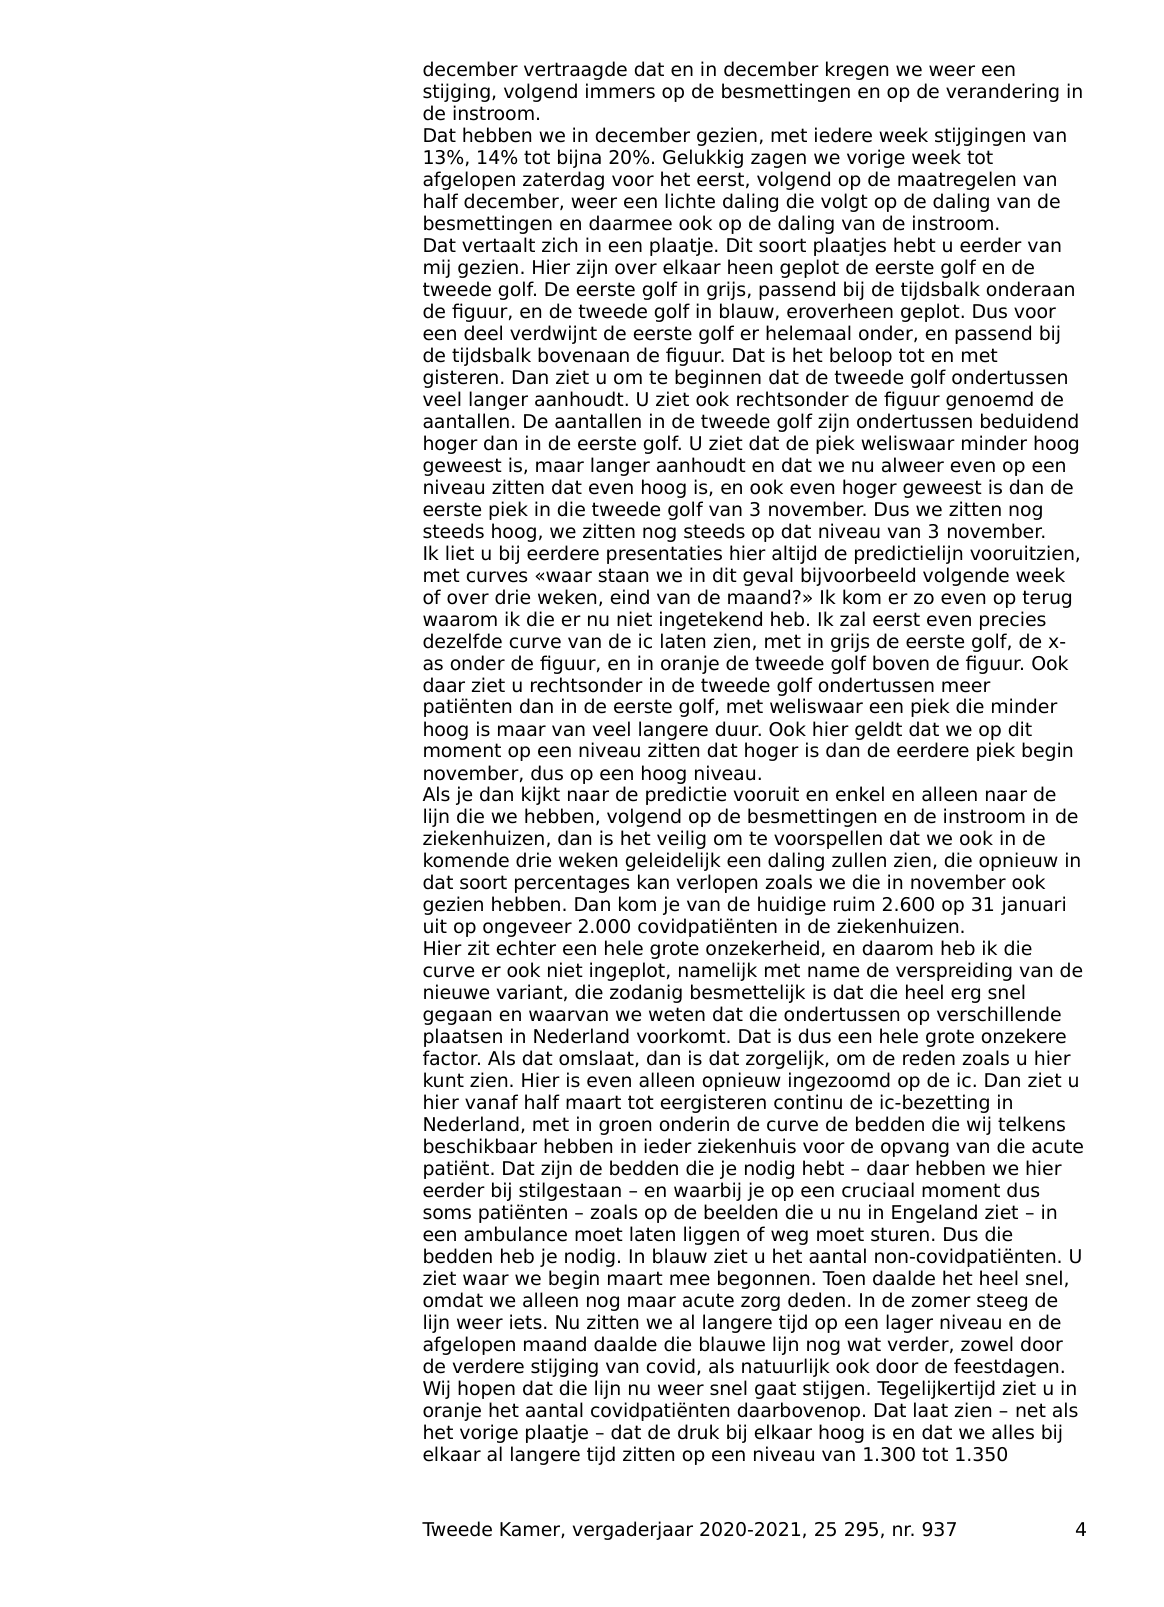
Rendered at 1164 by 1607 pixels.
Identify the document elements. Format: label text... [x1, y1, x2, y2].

text Als je dan kijkt naar de predictie vooruit en enkel en alleen naar de lijn die we hebben, volgend op de besmettingen en de instroom in de ziekenhuizen, dan is het veilig om te voorspellen dat we ook in de komende drie weken geleidelijk een daling zullen zien, die opnieuw in dat soort percentages kan verlopen zoals we die in november ook gezien hebben. Dan kom je van de huidige ruim 2.600 op 31 januari uit op ongeveer 2.000 covidpatiënten in de ziekenhuizen. [422, 784, 1087, 938]
text Dat vertaalt zich in een plaatje. Dit soort plaatjes hebt u eerder van mij gezien. Hier zijn over elkaar heen geplot de eerste golf en de tweede golf. De eerste golf in grijs, passend bij de tijdsbalk onderaan de figuur, en de tweede golf in blauw, eroverheen geplot. Dus voor een deel verdwijnt de eerste golf er helemaal onder, en passend bij de tijdsbalk bovenaan de figuur. Dat is het beloop tot en met gisteren. Dan ziet u om te beginnen dat de tweede golf ondertussen veel langer aanhoudt. U ziet ook rechtsonder de figuur genoemd de aantallen. De aantallen in de tweede golf zijn ondertussen beduidend hoger dan in de eerste golf. U ziet dat de piek weliswaar minder hoog geweest is, maar langer aanhoudt en dat we nu alweer even op een niveau zitten dat even hoog is, en ook even hoger geweest is dan de eerste piek in die tweede golf van 3 november. Dus we zitten nog steeds hoog, we zitten nog steeds op dat niveau van 3 november. [422, 235, 1087, 543]
text Dat hebben we in december gezien, met iedere week stijgingen van 13%, 14% tot bijna 20%. Gelukkig zagen we vorige week tot afgelopen zaterdag voor het eerst, volgend op de maatregelen van half december, weer een lichte daling die volgt op de daling van de besmettingen en daarmee ook op de daling van de instroom. [422, 125, 1087, 235]
text Ik liet u bij eerdere presentaties hier altijd de predictielijn vooruitzien, met curves «waar staan we in dit geval bijvoorbeeld volgende week of over drie weken, eind van de maand?» Ik kom er zo even op terug waarom ik die er nu niet ingetekend heb. Ik zal eerst even precies dezelfde curve van de ic laten zien, met in grijs de eerste golf, de x-as onder de figuur, en in oranje de tweede golf boven de figuur. Ook daar ziet u rechtsonder in de tweede golf ondertussen meer patiënten dan in de eerste golf, met weliswaar een piek die minder hoog is maar van veel langere duur. Ook hier geldt dat we op dit moment op een niveau zitten dat hoger is dan de eerdere piek begin november, dus op een hoog niveau. [422, 543, 1087, 784]
text december vertraagde dat en in december kregen we weer een stijging, volgend immers op de besmettingen en op de verandering in de instroom. [422, 59, 1087, 125]
text Hier zit echter een hele grote onzekerheid, en daarom heb ik die curve er ook niet ingeplot, namelijk met name de verspreiding van de nieuwe variant, die zodanig besmettelijk is dat die heel erg snel gegaan en waarvan we weten dat die ondertussen op verschillende plaatsen in Nederland voorkomt. Dat is dus een hele grote onzekere factor. Als dat omslaat, dan is dat zorgelijk, om de reden zoals u hier kunt zien. Hier is even alleen opnieuw ingezoomd op de ic. Dan ziet u hier vanaf half maart tot eergisteren continu de ic-bezetting in Nederland, met in groen onderin de curve de bedden die wij telkens beschikbaar hebben in ieder ziekenhuis voor de opvang van die acute patiënt. Dat zijn de bedden die je nodig hebt – daar hebben we hier eerder bij stilgestaan – en waarbij je op een cruciaal moment dus soms patiënten – zoals op de beelden die u nu in Engeland ziet – in een ambulance moet laten liggen of weg moet sturen. Dus die bedden heb je nodig. In blauw ziet u het aantal non-covidpatiënten. U ziet waar we begin maart mee begonnen. Toen daalde het heel snel, omdat we alleen nog maar acute zorg deden. In de zomer steeg de lijn weer iets. Nu zitten we al langere tijd op een lager niveau en de afgelopen maand daalde die blauwe lijn nog wat verder, zowel door de verdere stijging van covid, als natuurlijk ook door de feestdagen. Wij hopen dat die lijn nu weer snel gaat stijgen. Tegelijkertijd ziet u in oranje het aantal covidpatiënten daarbovenop. Dat laat zien – net als het vorige plaatje – dat de druk bij elkaar hoog is en dat we alles bij elkaar al langere tijd zitten op een niveau van 1.300 tot 1.350 [422, 938, 1087, 1466]
